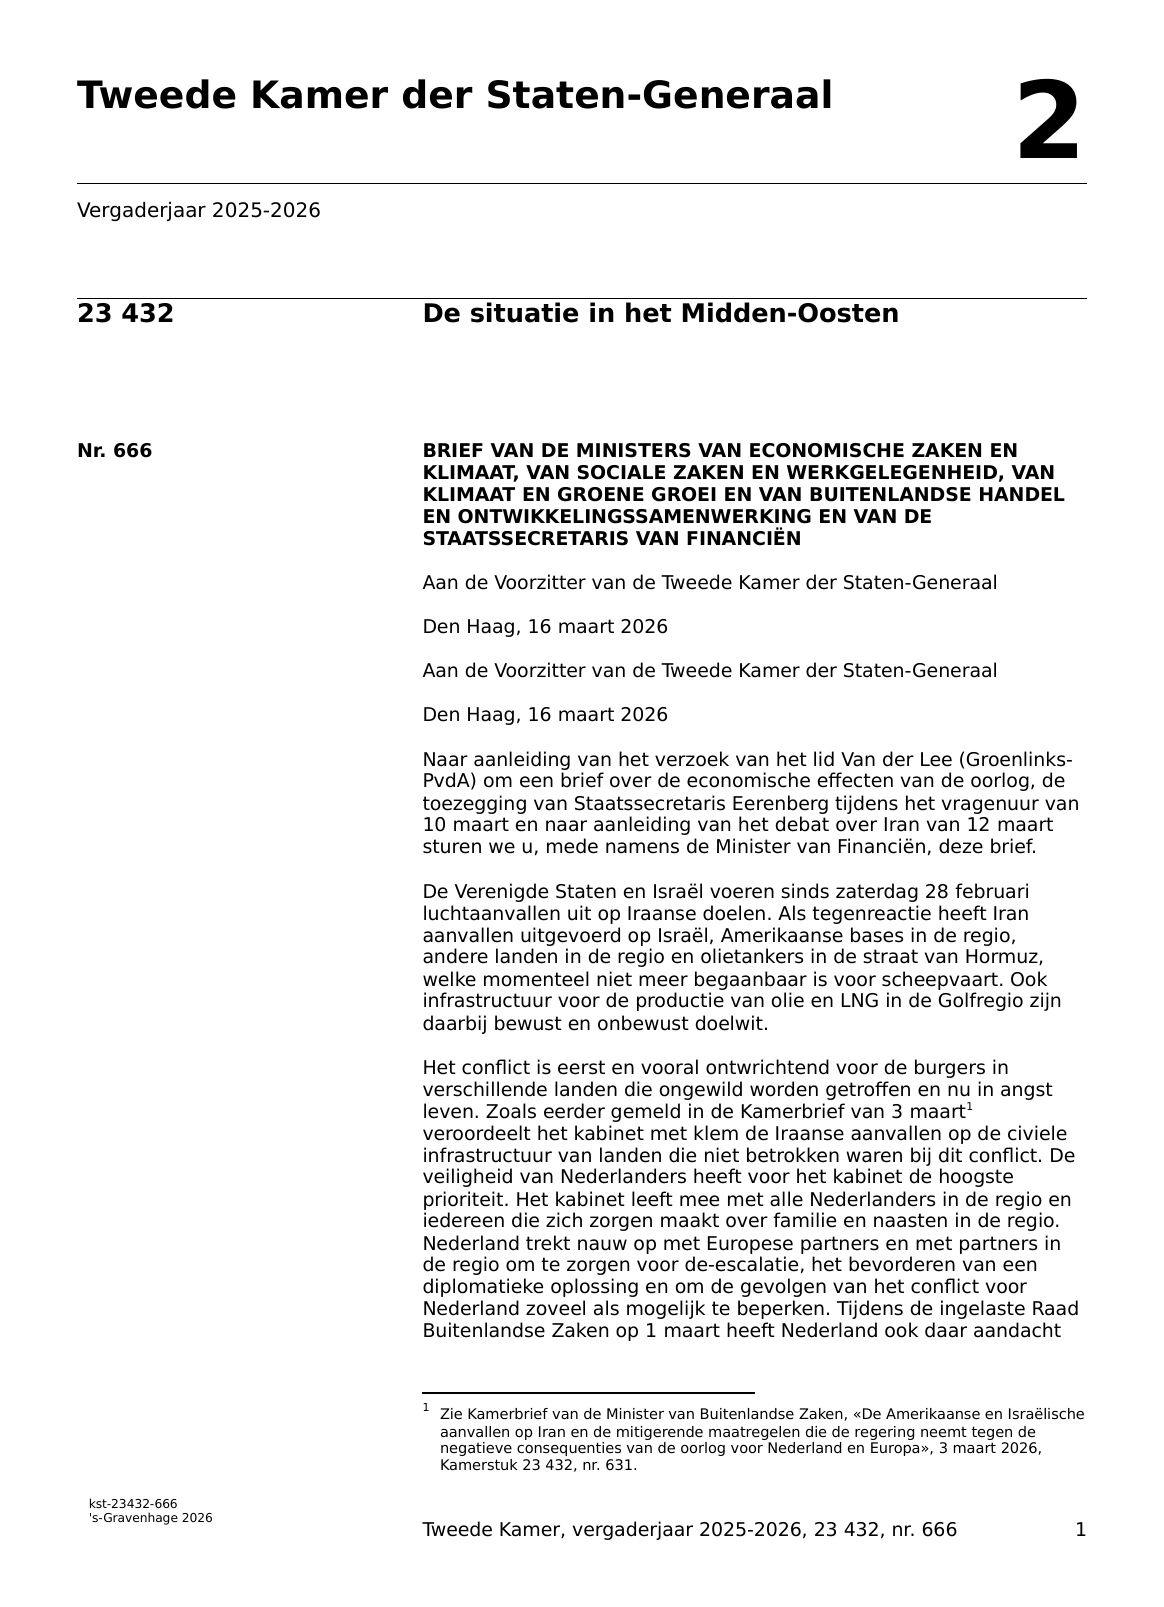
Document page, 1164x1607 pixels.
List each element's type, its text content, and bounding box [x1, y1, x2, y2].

table_header 2 [886, 59, 1087, 183]
text Aan de Voorzitter van de Tweede Kamer der Staten-Generaal [422, 660, 1087, 682]
text kst-23432-666 [88, 1497, 323, 1511]
subtitle 23 432 De situatie in het Midden-Oosten [77, 299, 1087, 329]
subtitle Nr. 666 BRIEF VAN DE MINISTERS VAN ECONOMISCHE ZAKEN EN KLIMAAT, VAN SOCIALE ZAKEN EN WERKGELEGENHEID, VAN KLIMAAT EN GROENE GROEI EN VAN BUITENLANDSE HANDEL EN ONTWIKKELINGSSAMENWERKING EN VAN DE STAATSSECRETARIS VAN FINANCIËN [77, 440, 1087, 549]
table_cell Vergaderjaar 2025-2026 [77, 184, 1087, 298]
text Naar aanleiding van het verzoek van het lid Van der Lee (Groenlinks-PvdA) om een brief over de economische effecten van de oorlog, de toezegging van Staatssecretaris Eerenberg tijdens het vragenuur van 10 maart en naar aanleiding van het debat over Iran van 12 maart sturen we u, mede namens de Minister van Financiën, deze brief. [422, 748, 1087, 858]
text 's-Gravenhage 2026 [88, 1511, 323, 1525]
text Aan de Voorzitter van de Tweede Kamer der Staten-Generaal [422, 572, 1087, 594]
table_header Tweede Kamer der Staten-Generaal [77, 59, 886, 183]
text Den Haag, 16 maart 2026 [422, 616, 1087, 638]
text Zie Kamerbrief van de Minister van Buitenlandse Zaken, «De Amerikaanse en Israëlische aanvallen op Iran en de mitigerende maatregelen die de regering neemt tegen de negatieve consequenties van de oorlog voor Nederland en Europa», 3 maart 2026, Kamerstuk 23 432, nr. 631. [422, 1402, 1087, 1474]
text Het conflict is eerst en vooral ontwrichtend voor de burgers in verschillende landen die ongewild worden getroffen en nu in angst leven. Zoals eerder gemeld in de Kamerbrief van 3 maart veroordeelt het kabinet met klem de Iraanse aanvallen op de civiele infrastructuur van landen die niet betrokken waren bij dit conflict. De veiligheid van Nederlanders heeft voor het kabinet de hoogste prioriteit. Het kabinet leeft mee met alle Nederlanders in de regio en iedereen die zich zorgen maakt over familie en naasten in de regio. Nederland trekt nauw op met Europese partners en met partners in de regio om te zorgen voor de-escalatie, het bevorderen van een diplomatieke oplossing en om de gevolgen van het conflict voor Nederland zoveel als mogelijk te beperken. Tijdens de ingelaste Raad Buitenlandse Zaken op 1 maart heeft Nederland ook daar aandacht [422, 1057, 1087, 1342]
text Den Haag, 16 maart 2026 [422, 704, 1087, 726]
text De Verenigde Staten en Israël voeren sinds zaterdag 28 februari luchtaanvallen uit op Iraanse doelen. Als tegenreactie heeft Iran aanvallen uitgevoerd op Israël, Amerikaanse bases in de regio, andere landen in de regio en olietankers in de straat van Hormuz, welke momenteel niet meer begaanbaar is voor scheepvaart. Ook infrastructuur voor de productie van olie en LNG in de Golfregio zijn daarbij bewust en onbewust doelwit. [422, 881, 1087, 1034]
